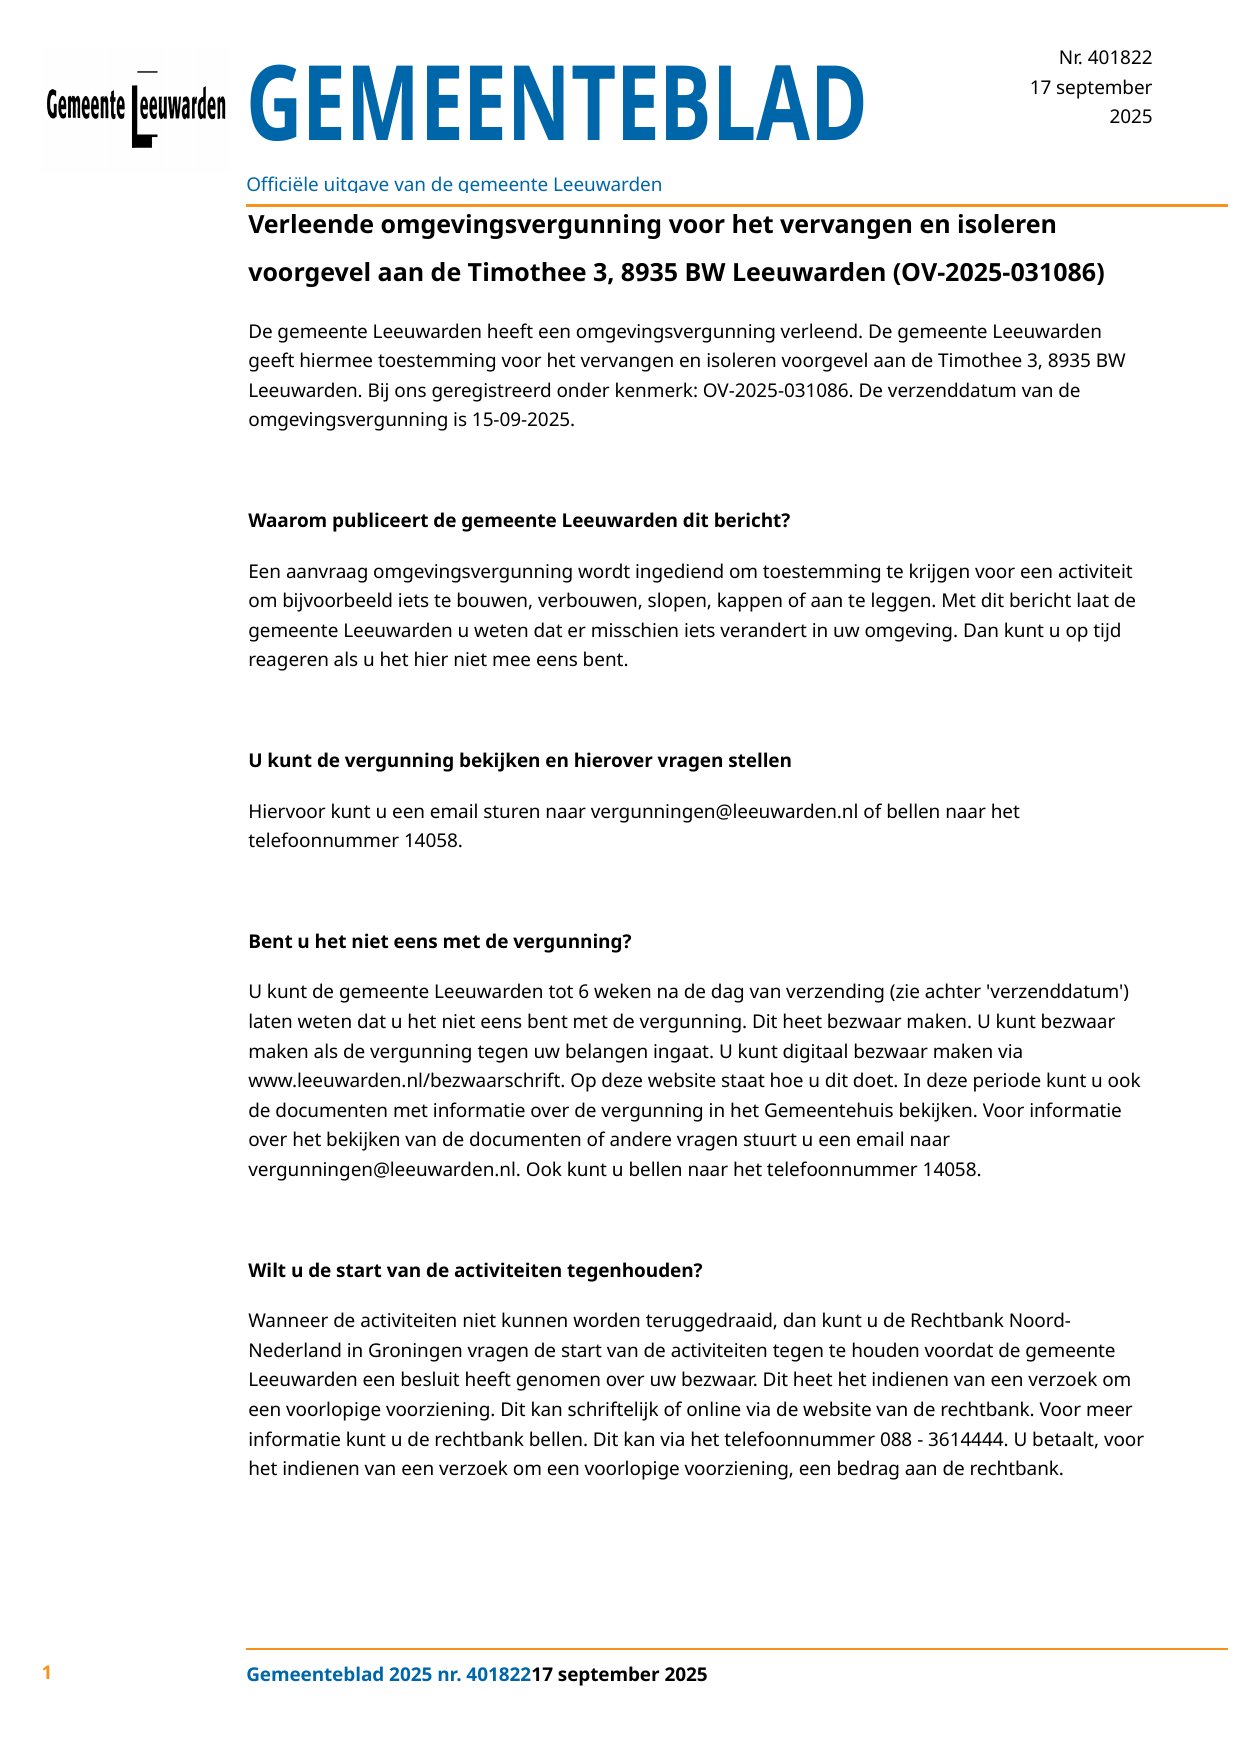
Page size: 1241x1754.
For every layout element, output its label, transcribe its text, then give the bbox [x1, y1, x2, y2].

text Verleende omgevingsvergunning voor het vervangen en isoleren voorgevel aan de Timothee 3, 8935 BW Leeuwarden (OV-2025-031086) [248, 207, 1152, 288]
text Wilt u de start van de activiteiten tegenhouden? [248, 1257, 1152, 1283]
text Een aanvraag omgevingsvergunning wordt ingediend om toestemming te krijgen voor een activiteit om bijvoorbeeld iets te bouwen, verbouwen, slopen, kappen of aan te leggen. Met dit bericht laat de gemeente Leeuwarden u weten dat er misschien iets verandert in uw omgeving. Dan kunt u op tijd reageren als u het hier niet mee eens bent. [248, 558, 1152, 672]
text Waarom publiceert de gemeente Leeuwarden dit bericht? [248, 507, 1152, 533]
text Bent u het niet eens met de vergunning? [248, 928, 1152, 954]
text De gemeente Leeuwarden heeft een omgevingsvergunning verleend. De gemeente Leeuwarden geeft hiermee toestemming voor het vervangen en isoleren voorgevel aan de Timothee 3, 8935 BW Leeuwarden. Bij ons geregistreerd onder kenmerk: OV-2025-031086. De verzenddatum van de omgevingsvergunning is 15-09-2025. [248, 318, 1152, 432]
picture [41, 47, 231, 172]
text U kunt de gemeente Leeuwarden tot 6 weken na de dag van verzending (zie achter 'verzenddatum') laten weten dat u het niet eens bent met de vergunning. Dit heet bezwaar maken. U kunt bezwaar maken als de vergunning tegen uw belangen ingaat. U kunt digitaal bezwaar maken via www.leeuwarden.nl/bezwaarschrift. Op deze website staat hoe u dit doet. In deze periode kunt u ook de documenten met informatie over de vergunning in het Gemeentehuis bekijken. Voor informatie over het bekijken van de documenten of andere vragen stuurt u een email naar vergunningen@leeuwarden.nl. Ook kunt u bellen naar het telefoonnummer 14058. [248, 979, 1152, 1182]
text Hiervoor kunt u een email sturen naar vergunningen@leeuwarden.nl of bellen naar het telefoonnummer 14058. [248, 798, 1152, 853]
text U kunt de vergunning bekijken en hierover vragen stellen [248, 747, 1152, 773]
text Wanneer de activiteiten niet kunnen worden teruggedraaid, dan kunt u de Rechtbank Noord-Nederland in Groningen vragen de start van de activiteiten tegen te houden voordat de gemeente Leeuwarden een besluit heeft genomen over uw bezwaar. Dit heet het indienen van een verzoek om een voorlopige voorziening. Dit kan schriftelijk of online via de website van de rechtbank. Voor meer informatie kunt u de rechtbank bellen. Dit kan via het telefoonnummer 088 - 3614444. U betaalt, voor het indienen van een verzoek om een voorlopige voorziening, een bedrag aan de rechtbank. [248, 1307, 1152, 1481]
